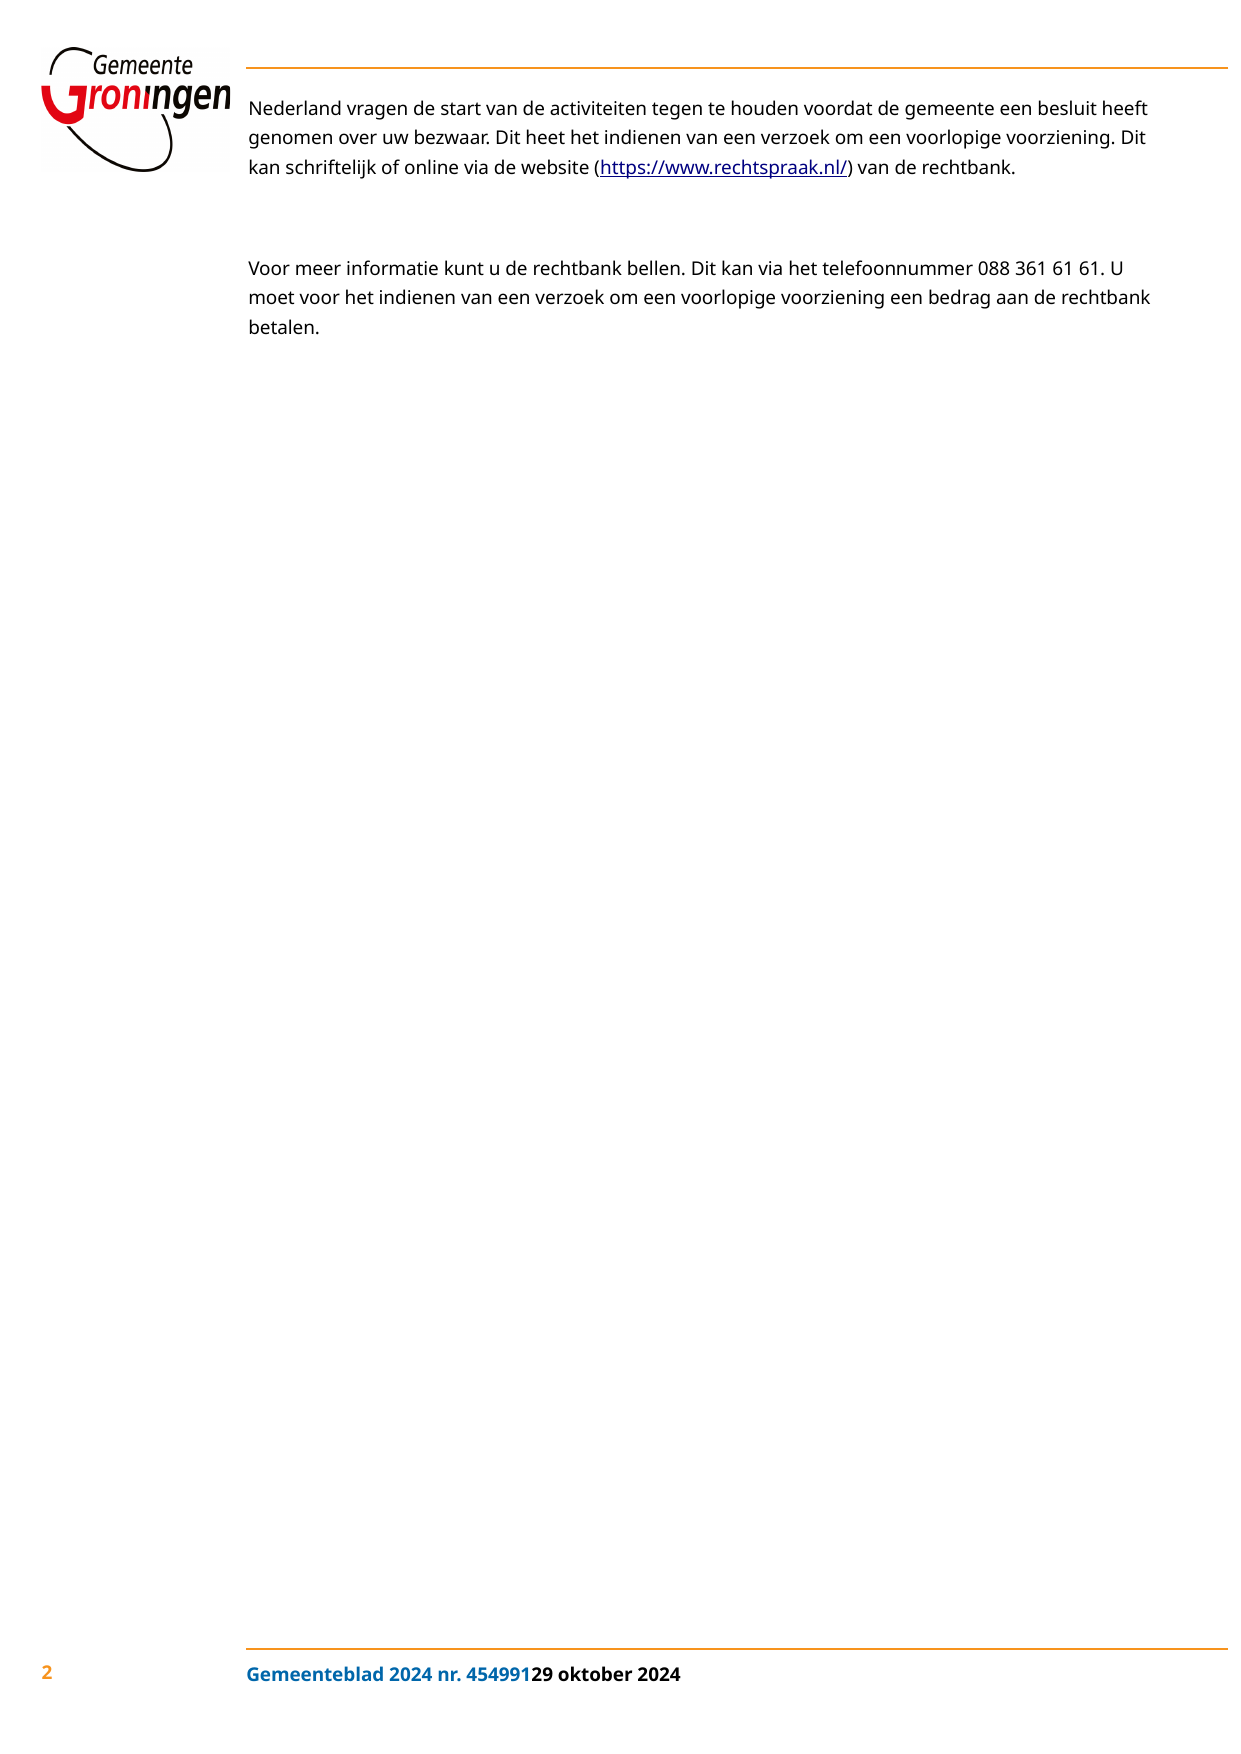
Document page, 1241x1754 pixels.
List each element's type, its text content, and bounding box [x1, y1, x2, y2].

text Voor meer informatie kunt u de rechtbank bellen. Dit kan via het telefoonnummer 088 361 61 61. U moet voor het indienen van een verzoek om een voorlopige voorziening een bedrag aan de rechtbank betalen. [248, 255, 1152, 340]
picture [41, 47, 231, 172]
text Nederland vragen de start van de activiteiten tegen te houden voordat de gemeente een besluit heeft genomen over uw bezwaar. Dit heet het indienen van een verzoek om een voorlopige voorziening. Dit kan schriftelijk of online via de website (https://www.rechtspraak.nl/) van de rechtbank. [248, 95, 1152, 180]
